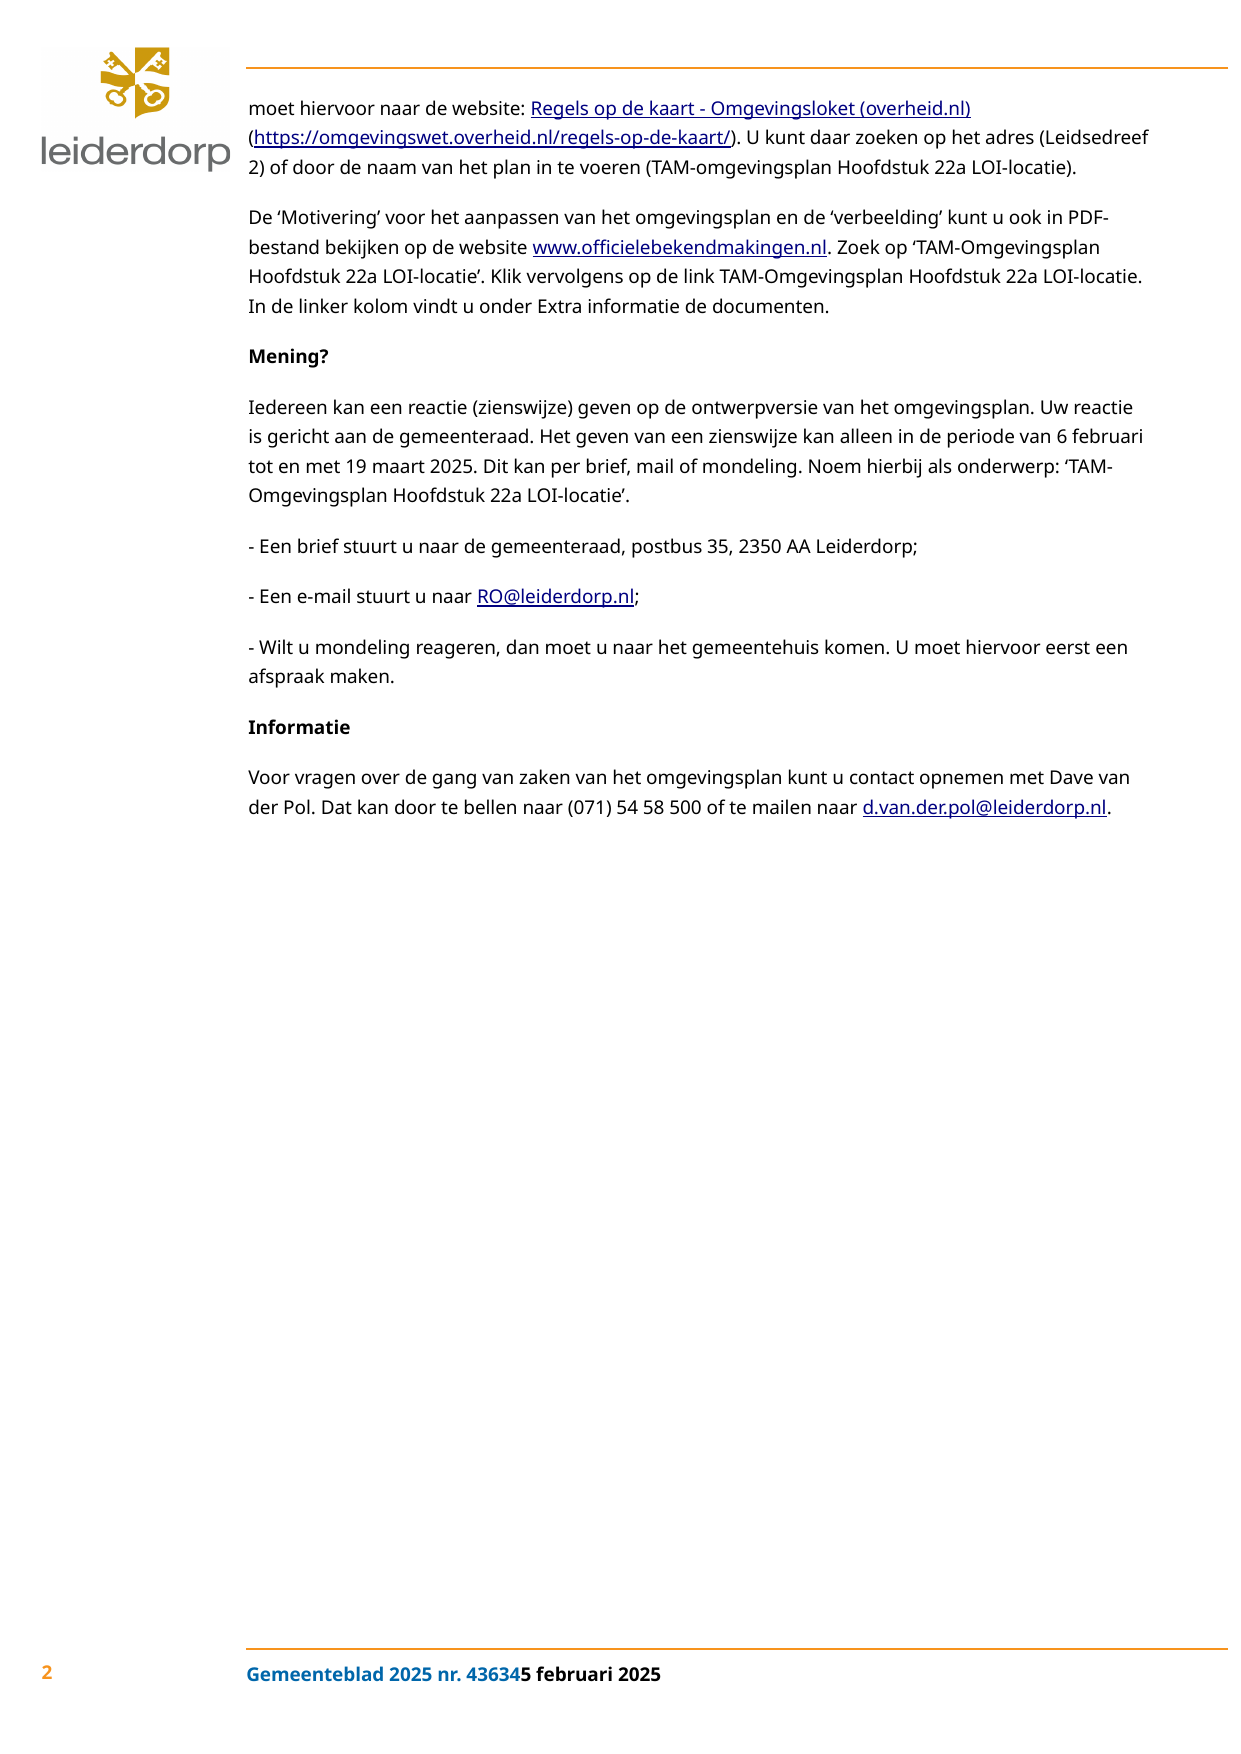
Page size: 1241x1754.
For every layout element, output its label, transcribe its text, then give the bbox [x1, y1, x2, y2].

text - Een brief stuurt u naar de gemeenteraad, postbus 35, 2350 AA Leiderdorp; [248, 533, 1152, 559]
text Iedereen kan een reactie (zienswijze) geven op de ontwerpversie van het omgevingsplan. Uw reactie is gericht aan de gemeenteraad. Het geven van een zienswijze kan alleen in de periode van 6 februari tot en met 19 maart 2025. Dit kan per brief, mail of mondeling. Noem hierbij als onderwerp: ‘TAM-Omgevingsplan Hoofdstuk 22a LOI-locatie’. [248, 394, 1152, 508]
picture [41, 47, 231, 172]
text Voor vragen over de gang van zaken van het omgevingsplan kunt u contact opnemen met Dave van der Pol. Dat kan door te bellen naar (071) 54 58 500 of te mailen naar d.van.der.pol@leiderdorp.nl. [248, 764, 1152, 820]
text Mening? [248, 343, 1152, 369]
text - Wilt u mondeling reageren, dan moet u naar het gemeentehuis komen. U moet hiervoor eerst een afspraak maken. [248, 634, 1152, 689]
text - Een e-mail stuurt u naar RO@leiderdorp.nl; [248, 583, 1152, 609]
text Informatie [248, 714, 1152, 740]
text moet hiervoor naar de website: Regels op de kaart - Omgevingsloket (overheid.nl) (https://omgevingswet.overheid.nl/regels-op-de-kaart/). U kunt daar zoeken op het adres (Leidsedreef 2) of door de naam van het plan in te voeren (TAM-omgevingsplan Hoofdstuk 22a LOI-locatie). [248, 95, 1152, 180]
text De ‘Motivering’ voor het aanpassen van het omgevingsplan en de ‘verbeelding’ kunt u ook in PDF-bestand bekijken op de website www.officielebekendmakingen.nl. Zoek op ‘TAM-Omgevingsplan Hoofdstuk 22a LOI-locatie’. Klik vervolgens op de link TAM-Omgevingsplan Hoofdstuk 22a LOI-locatie. In de linker kolom vindt u onder Extra informatie de documenten. [248, 204, 1152, 319]
